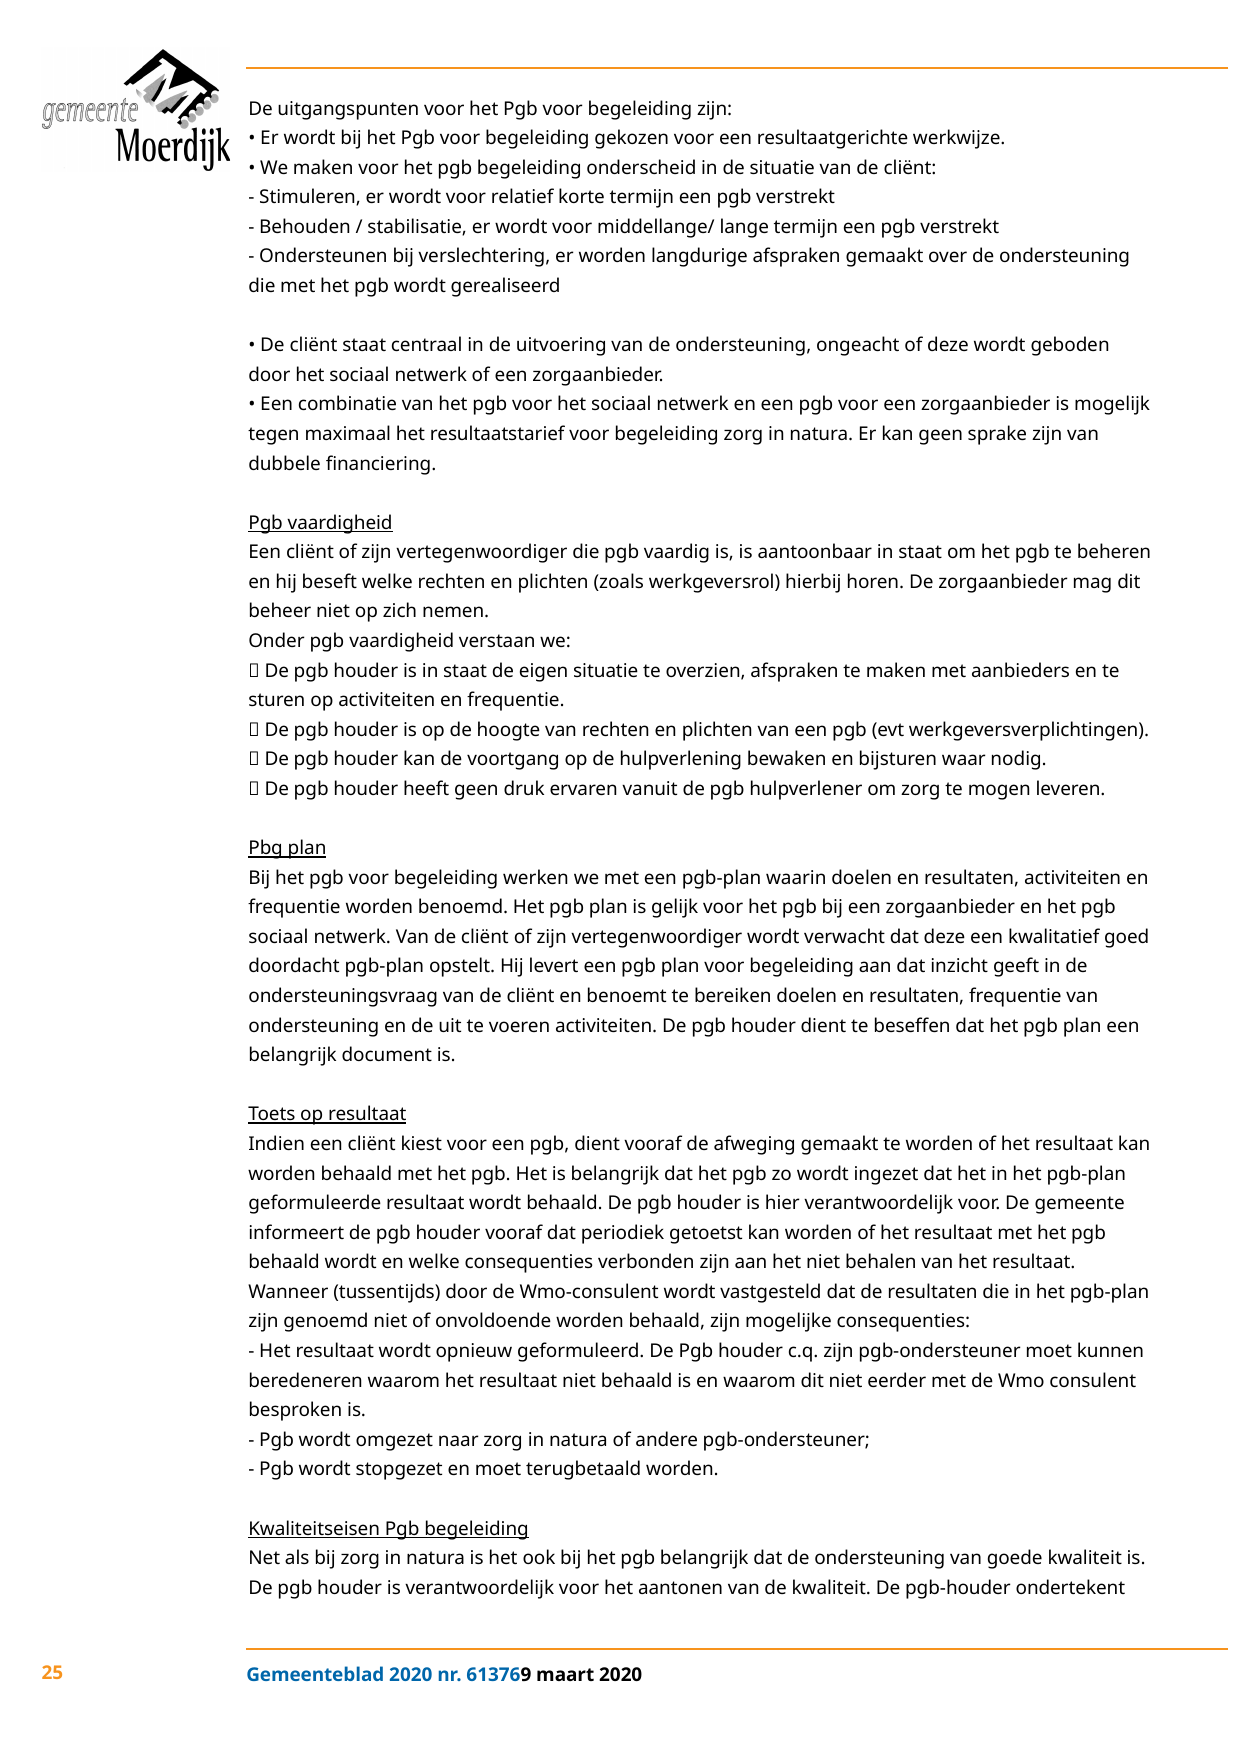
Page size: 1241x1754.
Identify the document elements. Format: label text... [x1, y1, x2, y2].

text - Behouden / stabilisatie, er wordt voor middellange/ lange termijn een pgb verstrekt [248, 213, 1152, 239]
text • Een combinatie van het pgb voor het sociaal netwerk en een pgb voor een zorgaanbieder is mogelijk tegen maximaal het resultaatstarief voor begeleiding zorg in natura. Er kan geen sprake zijn van dubbele financiering. [248, 391, 1152, 476]
text Onder pgb vaardigheid verstaan we: [248, 627, 1152, 653]
text - Stimuleren, er wordt voor relatief korte termijn een pgb verstrekt [248, 183, 1152, 209]
text Pgb vaardigheid [248, 509, 1152, 535]
text - Pgb wordt stopgezet en moet terugbetaald worden. [248, 1456, 1152, 1481]
text Een cliënt of zijn vertegenwoordiger die pgb vaardig is, is aantoonbaar in staat om het pgb te beheren en hij beseft welke rechten en plichten (zoals werkgeversrol) hierbij horen. De zorgaanbieder mag dit beheer niet op zich nemen. [248, 538, 1152, 623]
text - Ondersteunen bij verslechtering, er worden langdurige afspraken gemaakt over de ondersteuning die met het pgb wordt gerealiseerd [248, 243, 1152, 298]
text  De pgb houder is in staat de eigen situatie te overzien, afspraken te maken met aanbieders en te sturen op activiteiten en frequentie. [248, 657, 1152, 712]
text Bij het pgb voor begeleiding werken we met een pgb-plan waarin doelen en resultaten, activiteiten en frequentie worden benoemd. Het pgb plan is gelijk voor het pgb bij een zorgaanbieder en het pgb sociaal netwerk. Van de cliënt of zijn vertegenwoordiger wordt verwacht dat deze een kwalitatief goed doordacht pgb-plan opstelt. Hij levert een pgb plan voor begeleiding aan dat inzicht geeft in de ondersteuningsvraag van de cliënt en benoemt te bereiken doelen en resultaten, frequentie van ondersteuning en de uit te voeren activiteiten. De pgb houder dient te beseffen dat het pgb plan een belangrijk document is. [248, 864, 1152, 1067]
text Net als bij zorg in natura is het ook bij het pgb belangrijk dat de ondersteuning van goede kwaliteit is. De pgb houder is verantwoordelijk voor het aantonen van de kwaliteit. De pgb-houder ondertekent [248, 1544, 1152, 1600]
text Toets op resultaat [248, 1101, 1152, 1126]
text Pbg plan [248, 834, 1152, 860]
picture [41, 47, 231, 172]
text • We maken voor het pgb begeleiding onderscheid in de situatie van de cliënt: [248, 154, 1152, 180]
text De uitgangspunten voor het Pgb voor begeleiding zijn: [248, 95, 1152, 121]
text Kwaliteitseisen Pgb begeleiding [248, 1515, 1152, 1541]
text Indien een cliënt kiest voor een pgb, dient vooraf de afweging gemaakt te worden of het resultaat kan worden behaald met het pgb. Het is belangrijk dat het pgb zo wordt ingezet dat het in het pgb-plan geformuleerde resultaat wordt behaald. De pgb houder is hier verantwoordelijk voor. De gemeente informeert de pgb houder vooraf dat periodiek getoetst kan worden of het resultaat met het pgb behaald wordt en welke consequenties verbonden zijn aan het niet behalen van het resultaat. Wanneer (tussentijds) door de Wmo-consulent wordt vastgesteld dat de resultaten die in het pgb-plan zijn genoemd niet of onvoldoende worden behaald, zijn mogelijke consequenties: [248, 1130, 1152, 1333]
text - Pgb wordt omgezet naar zorg in natura of andere pgb-ondersteuner; [248, 1426, 1152, 1452]
text  De pgb houder heeft geen druk ervaren vanuit de pgb hulpverlener om zorg te mogen leveren. [248, 775, 1152, 801]
text - Het resultaat wordt opnieuw geformuleerd. De Pgb houder c.q. zijn pgb-ondersteuner moet kunnen beredeneren waarom het resultaat niet behaald is en waarom dit niet eerder met de Wmo consulent besproken is. [248, 1337, 1152, 1422]
text • Er wordt bij het Pgb voor begeleiding gekozen voor een resultaatgerichte werkwijze. [248, 124, 1152, 150]
text  De pgb houder kan de voortgang op de hulpverlening bewaken en bijsturen waar nodig. [248, 746, 1152, 771]
text • De cliënt staat centraal in de uitvoering van de ondersteuning, ongeacht of deze wordt geboden door het sociaal netwerk of een zorgaanbieder. [248, 331, 1152, 387]
text  De pgb houder is op de hoogte van rechten en plichten van een pgb (evt werkgeversverplichtingen). [248, 716, 1152, 742]
